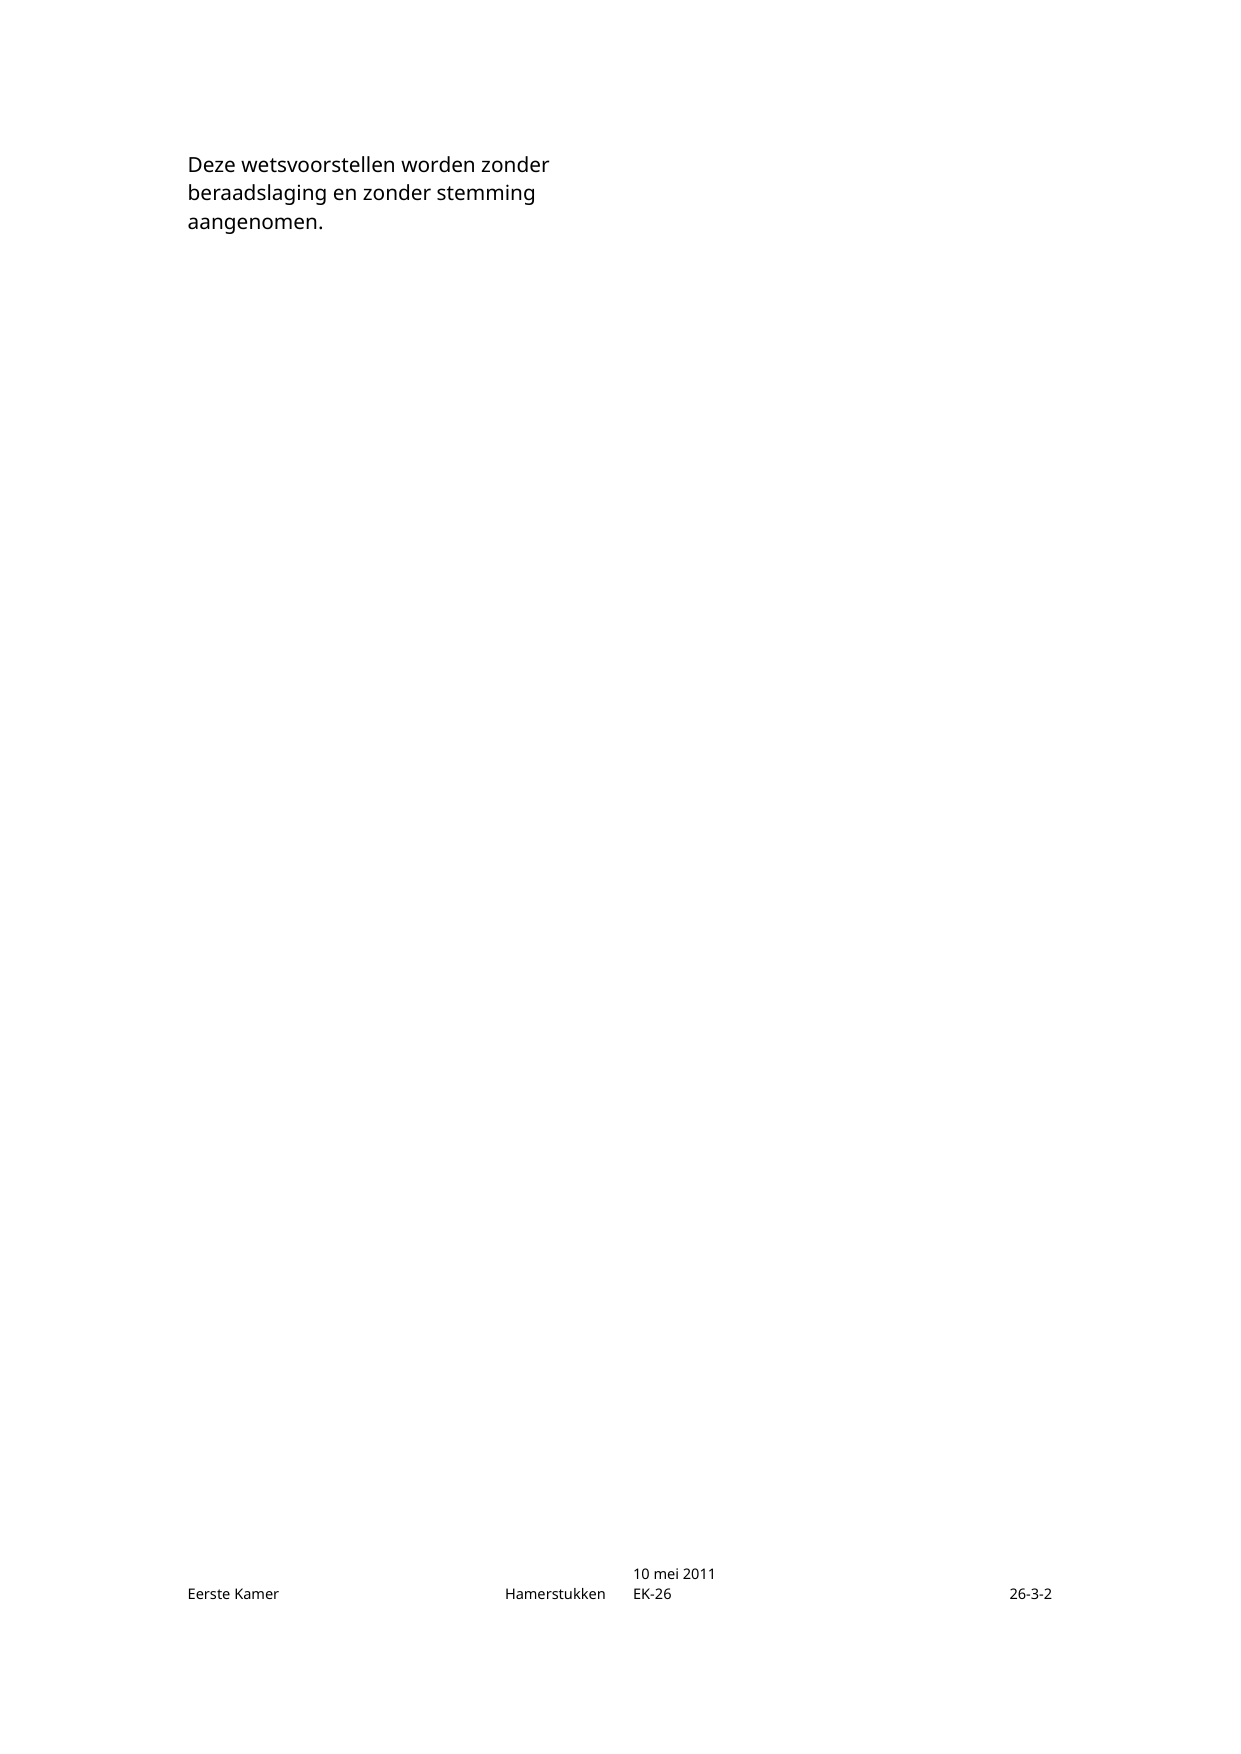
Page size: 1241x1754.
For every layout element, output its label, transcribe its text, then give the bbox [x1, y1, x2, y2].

text Deze wetsvoorstellen worden zonder beraadslaging en zonder stemming aangenomen. [187, 150, 605, 235]
